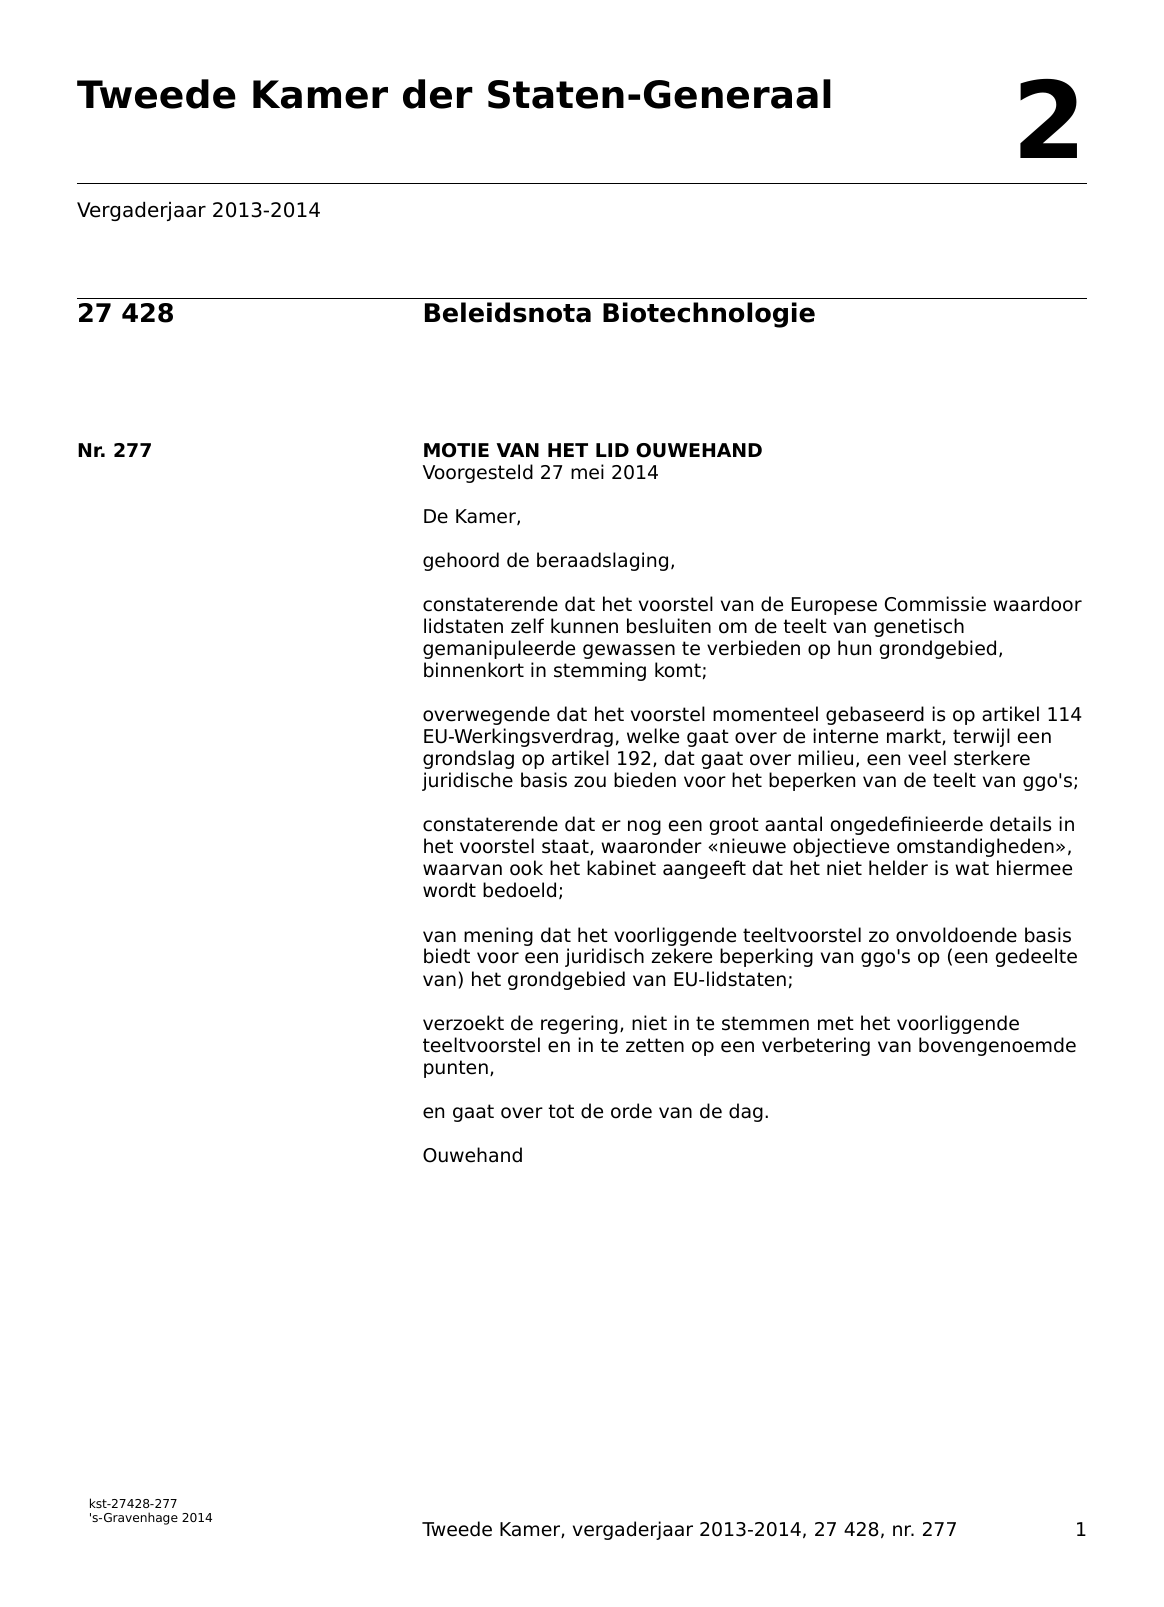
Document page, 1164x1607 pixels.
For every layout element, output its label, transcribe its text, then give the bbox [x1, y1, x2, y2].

text van mening dat het voorliggende teeltvoorstel zo onvoldoende basis biedt voor een juridisch zekere beperking van ggo's op (een gedeelte van) het grondgebied van EU-lidstaten; [422, 924, 1087, 990]
text kst-27428-277 [88, 1497, 323, 1511]
text gehoord de beraadslaging, [422, 550, 1087, 572]
text en gaat over tot de orde van de dag. [422, 1101, 1087, 1123]
text 's-Gravenhage 2014 [88, 1511, 323, 1525]
text Voorgesteld 27 mei 2014 [422, 462, 1087, 484]
text constaterende dat het voorstel van de Europese Commissie waardoor lidstaten zelf kunnen besluiten om de teelt van genetisch gemanipuleerde gewassen te verbieden op hun grondgebied, binnenkort in stemming komt; [422, 594, 1087, 682]
subtitle 27 428 Beleidsnota Biotechnologie [77, 299, 1087, 329]
text constaterende dat er nog een groot aantal ongedefinieerde details in het voorstel staat, waaronder «nieuwe objectieve omstandigheden», waarvan ook het kabinet aangeeft dat het niet helder is wat hiermee wordt bedoeld; [422, 814, 1087, 902]
text overwegende dat het voorstel momenteel gebaseerd is op artikel 114 EU-Werkingsverdrag, welke gaat over de interne markt, terwijl een grondslag op artikel 192, dat gaat over milieu, een veel sterkere juridische basis zou bieden voor het beperken van de teelt van ggo's; [422, 704, 1087, 792]
text verzoekt de regering, niet in te stemmen met het voorliggende teeltvoorstel en in te zetten op een verbetering van bovengenoemde punten, [422, 1013, 1087, 1078]
text Ouwehand [422, 1145, 1087, 1167]
table_cell Vergaderjaar 2013-2014 [77, 184, 1087, 298]
table_header Tweede Kamer der Staten-Generaal [77, 59, 886, 183]
text De Kamer, [422, 506, 1087, 528]
table_header 2 [886, 59, 1087, 183]
subtitle Nr. 277 MOTIE VAN HET LID OUWEHAND [77, 440, 1087, 462]
